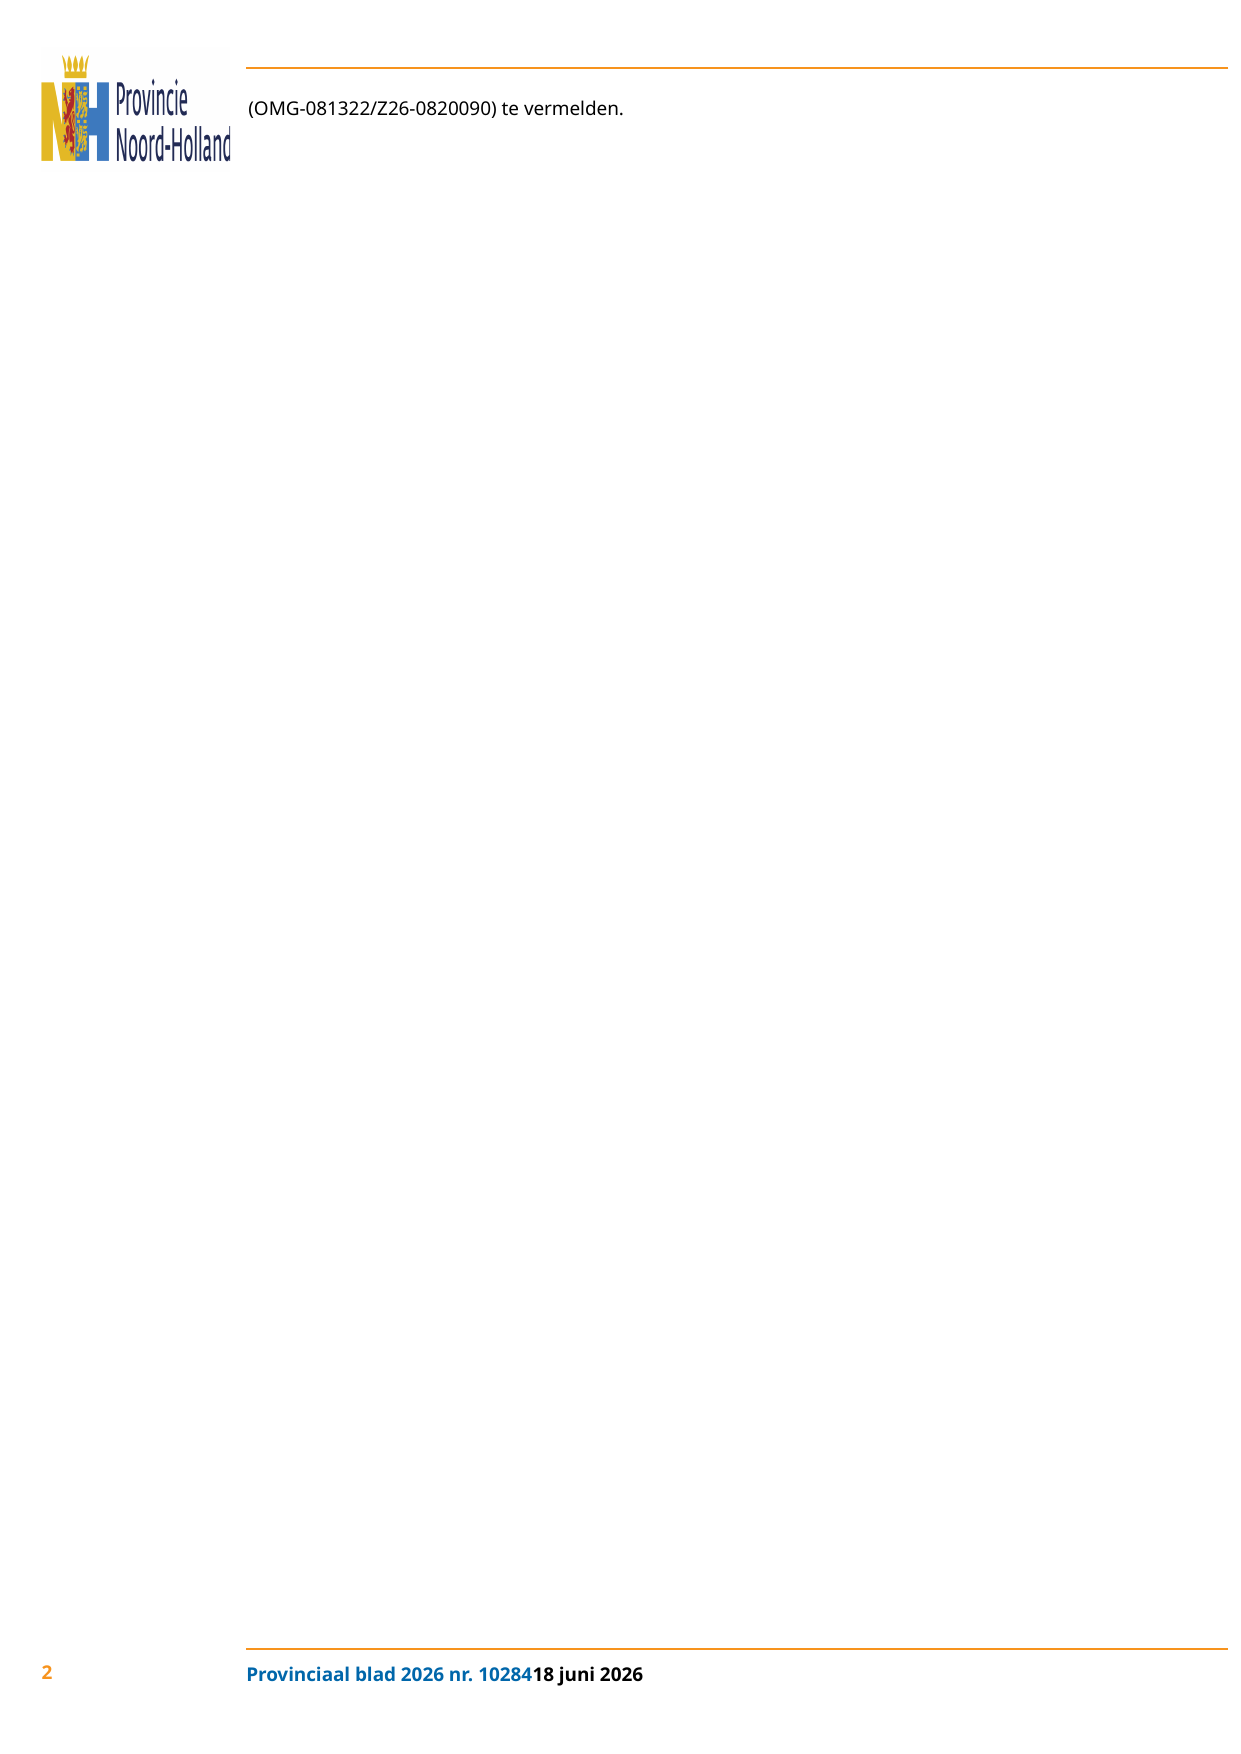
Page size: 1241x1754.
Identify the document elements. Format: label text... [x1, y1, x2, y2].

picture [41, 47, 231, 172]
text (OMG-081322/Z26-0820090) te vermelden. [248, 95, 1152, 121]
